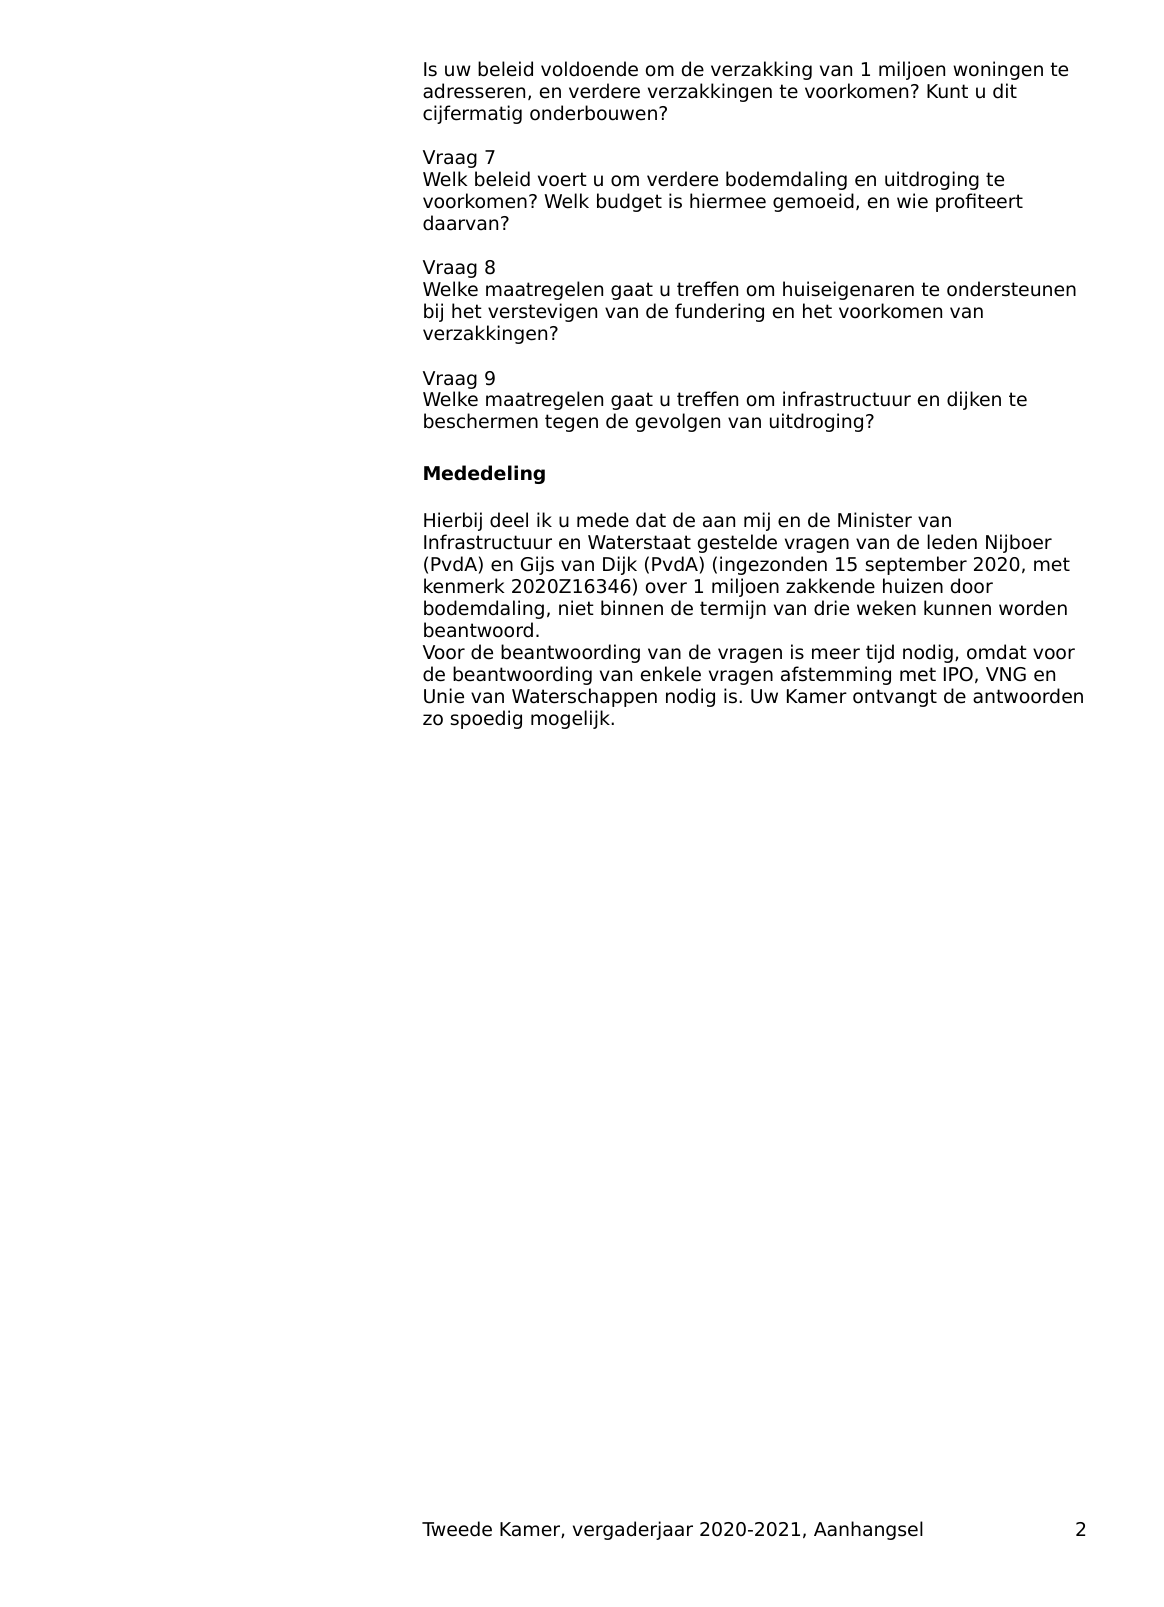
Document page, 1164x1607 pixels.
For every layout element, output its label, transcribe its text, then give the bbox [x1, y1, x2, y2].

text Voor de beantwoording van de vragen is meer tijd nodig, omdat voor de beantwoording van enkele vragen afstemming met IPO, VNG en Unie van Waterschappen nodig is. Uw Kamer ontvangt de antwoorden zo spoedig mogelijk. [422, 642, 1087, 730]
text Is uw beleid voldoende om de verzakking van 1 miljoen woningen te adresseren, en verdere verzakkingen te voorkomen? Kunt u dit cijfermatig onderbouwen? [422, 59, 1087, 125]
text Welke maatregelen gaat u treffen om infrastructuur en dijken te beschermen tegen de gevolgen van uitdroging? [422, 389, 1087, 433]
text Vraag 8 [422, 257, 1087, 279]
subtitle Mededeling [422, 463, 1087, 485]
text Welk beleid voert u om verdere bodemdaling en uitdroging te voorkomen? Welk budget is hiermee gemoeid, en wie profiteert daarvan? [422, 169, 1087, 235]
text Vraag 9 [422, 367, 1087, 389]
text Hierbij deel ik u mede dat de aan mij en de Minister van Infrastructuur en Waterstaat gestelde vragen van de leden Nijboer (PvdA) en Gijs van Dijk (PvdA) (ingezonden 15 september 2020, met kenmerk 2020Z16346) over 1 miljoen zakkende huizen door bodemdaling, niet binnen de termijn van drie weken kunnen worden beantwoord. [422, 510, 1087, 642]
text Welke maatregelen gaat u treffen om huiseigenaren te ondersteunen bij het verstevigen van de fundering en het voorkomen van verzakkingen? [422, 279, 1087, 345]
text Vraag 7 [422, 147, 1087, 169]
